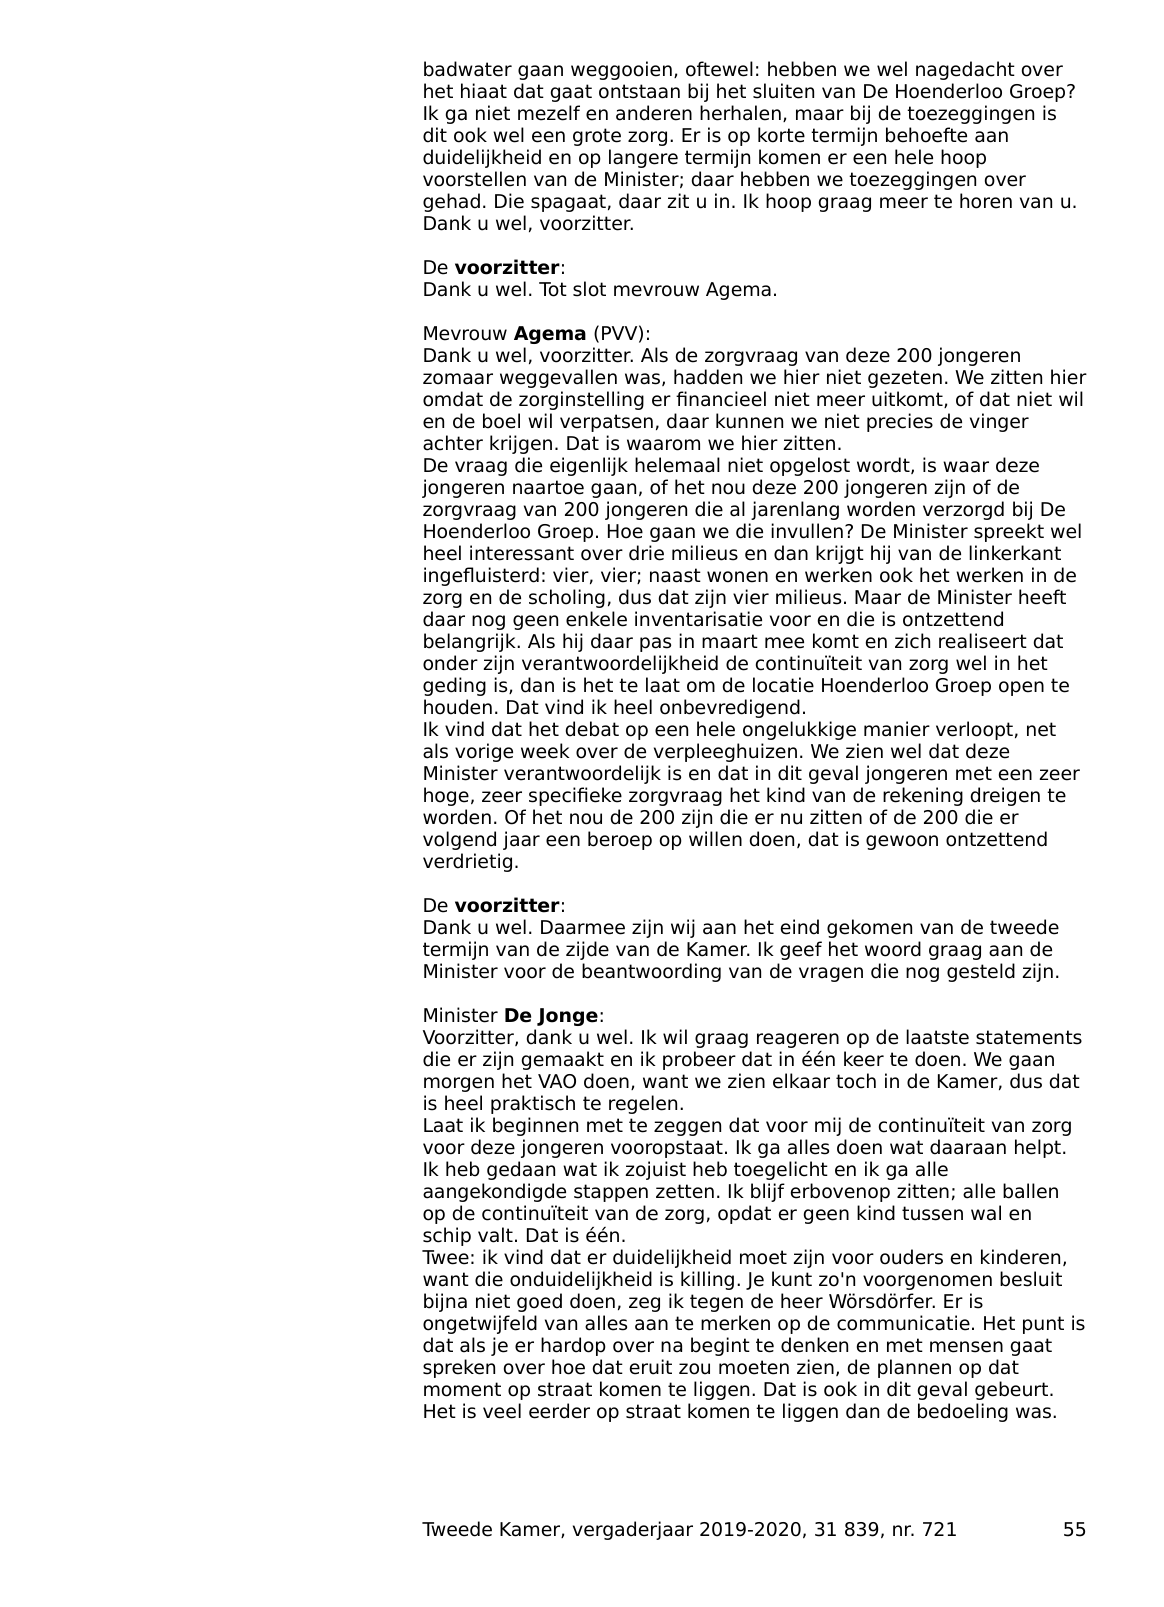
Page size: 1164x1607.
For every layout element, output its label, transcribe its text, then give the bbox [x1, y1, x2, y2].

text De vraag die eigenlijk helemaal niet opgelost wordt, is waar deze jongeren naartoe gaan, of het nou deze 200 jongeren zijn of de zorgvraag van 200 jongeren die al jarenlang worden verzorgd bij De Hoenderloo Groep. Hoe gaan we die invullen? De Minister spreekt wel heel interessant over drie milieus en dan krijgt hij van de linkerkant ingefluisterd: vier, vier; naast wonen en werken ook het werken in de zorg en de scholing, dus dat zijn vier milieus. Maar de Minister heeft daar nog geen enkele inventarisatie voor en die is ontzettend belangrijk. Als hij daar pas in maart mee komt en zich realiseert dat onder zijn verantwoordelijkheid de continuïteit van zorg wel in het geding is, dan is het te laat om de locatie Hoenderloo Groep open te houden. Dat vind ik heel onbevredigend. [422, 455, 1087, 719]
text Voorzitter, dank u wel. Ik wil graag reageren op de laatste statements die er zijn gemaakt en ik probeer dat in één keer te doen. We gaan morgen het VAO doen, want we zien elkaar toch in de Kamer, dus dat is heel praktisch te regelen. [422, 1027, 1087, 1115]
text Dank u wel, voorzitter. [422, 213, 1087, 235]
text Dank u wel. Tot slot mevrouw Agema. [422, 279, 1087, 301]
text Ik vind dat het debat op een hele ongelukkige manier verloopt, net als vorige week over de verpleeghuizen. We zien wel dat deze Minister verantwoordelijk is en dat in dit geval jongeren met een zeer hoge, zeer specifieke zorgvraag het kind van de rekening dreigen te worden. Of het nou de 200 zijn die er nu zitten of de 200 die er volgend jaar een beroep op willen doen, dat is gewoon ontzettend verdrietig. [422, 719, 1087, 873]
text badwater gaan weggooien, oftewel: hebben we wel nagedacht over het hiaat dat gaat ontstaan bij het sluiten van De Hoenderloo Groep? Ik ga niet mezelf en anderen herhalen, maar bij de toezeggingen is dit ook wel een grote zorg. Er is op korte termijn behoefte aan duidelijkheid en op langere termijn komen er een hele hoop voorstellen van de Minister; daar hebben we toezeggingen over gehad. Die spagaat, daar zit u in. Ik hoop graag meer te horen van u. [422, 59, 1087, 213]
text Twee: ik vind dat er duidelijkheid moet zijn voor ouders en kinderen, want die onduidelijkheid is killing. Je kunt zo'n voorgenomen besluit bijna niet goed doen, zeg ik tegen de heer Wörsdörfer. Er is ongetwijfeld van alles aan te merken op de communicatie. Het punt is dat als je er hardop over na begint te denken en met mensen gaat spreken over hoe dat eruit zou moeten zien, de plannen op dat moment op straat komen te liggen. Dat is ook in dit geval gebeurt. Het is veel eerder op straat komen te liggen dan de bedoeling was. [422, 1247, 1087, 1423]
text Laat ik beginnen met te zeggen dat voor mij de continuïteit van zorg voor deze jongeren vooropstaat. Ik ga alles doen wat daaraan helpt. Ik heb gedaan wat ik zojuist heb toegelicht en ik ga alle aangekondigde stappen zetten. Ik blijf erbovenop zitten; alle ballen op de continuïteit van de zorg, opdat er geen kind tussen wal en schip valt. Dat is één. [422, 1115, 1087, 1247]
text Minister De Jonge: [422, 1005, 1087, 1027]
text Dank u wel, voorzitter. Als de zorgvraag van deze 200 jongeren zomaar weggevallen was, hadden we hier niet gezeten. We zitten hier omdat de zorginstelling er financieel niet meer uitkomt, of dat niet wil en de boel wil verpatsen, daar kunnen we niet precies de vinger achter krijgen. Dat is waarom we hier zitten. [422, 345, 1087, 455]
text De voorzitter: [422, 257, 1087, 279]
text De voorzitter: [422, 895, 1087, 917]
text Dank u wel. Daarmee zijn wij aan het eind gekomen van de tweede termijn van de zijde van de Kamer. Ik geef het woord graag aan de Minister voor de beantwoording van de vragen die nog gesteld zijn. [422, 917, 1087, 983]
text Mevrouw Agema (PVV): [422, 323, 1087, 345]
